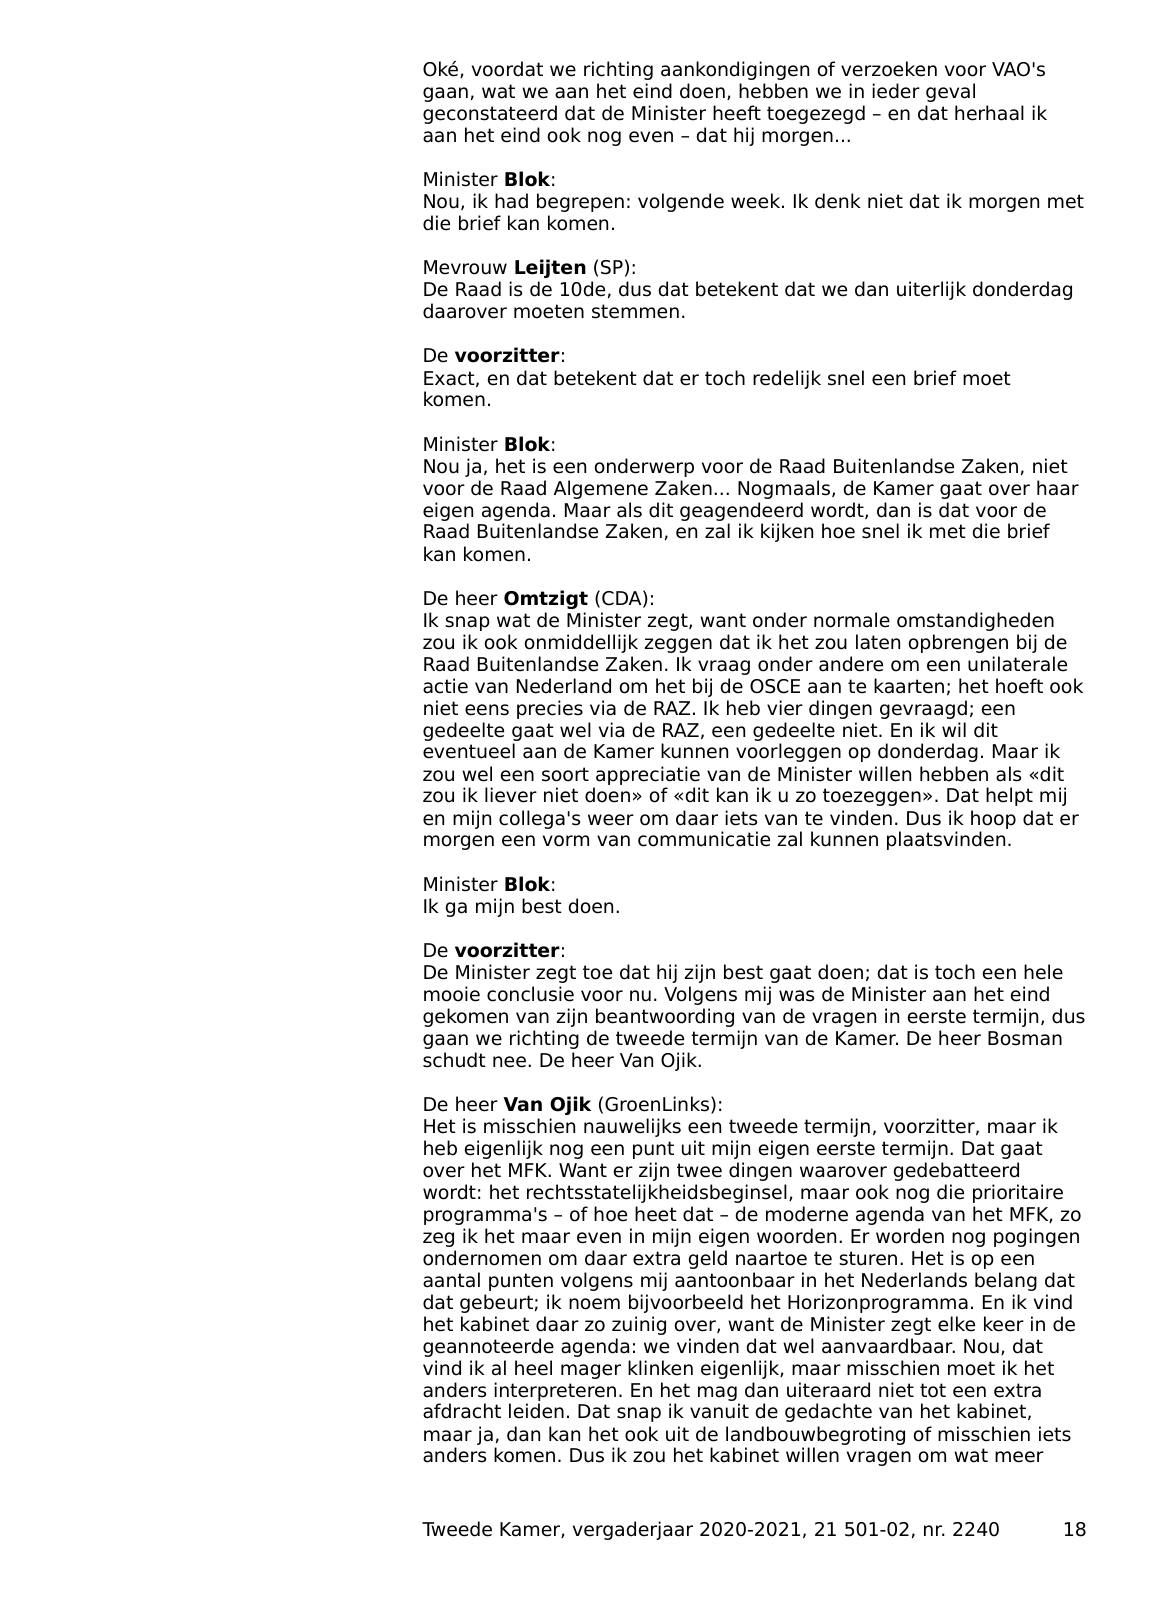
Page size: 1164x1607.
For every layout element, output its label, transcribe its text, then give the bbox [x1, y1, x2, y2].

text Ik ga mijn best doen. [422, 896, 1087, 917]
text De voorzitter: [422, 940, 1087, 962]
text Het is misschien nauwelijks een tweede termijn, voorzitter, maar ik heb eigenlijk nog een punt uit mijn eigen eerste termijn. Dat gaat over het MFK. Want er zijn twee dingen waarover gedebatteerd wordt: het rechtsstatelijkheidsbeginsel, maar ook nog die prioritaire programma's – of hoe heet dat – de moderne agenda van het MFK, zo zeg ik het maar even in mijn eigen woorden. Er worden nog pogingen ondernomen om daar extra geld naartoe te sturen. Het is op een aantal punten volgens mij aantoonbaar in het Nederlands belang dat dat gebeurt; ik noem bijvoorbeeld het Horizonprogramma. En ik vind het kabinet daar zo zuinig over, want de Minister zegt elke keer in de geannoteerde agenda: we vinden dat wel aanvaardbaar. Nou, dat vind ik al heel mager klinken eigenlijk, maar misschien moet ik het anders interpreteren. En het mag dan uiteraard niet tot een extra afdracht leiden. Dat snap ik vanuit de gedachte van het kabinet, maar ja, dan kan het ook uit de landbouwbegroting of misschien iets anders komen. Dus ik zou het kabinet willen vragen om wat meer [422, 1116, 1087, 1467]
text Minister Blok: [422, 873, 1087, 896]
text De heer Van Ojik (GroenLinks): [422, 1094, 1087, 1116]
text Minister Blok: [422, 169, 1087, 191]
text Nou, ik had begrepen: volgende week. Ik denk niet dat ik morgen met die brief kan komen. [422, 191, 1087, 235]
text De Raad is de 10de, dus dat betekent dat we dan uiterlijk donderdag daarover moeten stemmen. [422, 279, 1087, 323]
text Nou ja, het is een onderwerp voor de Raad Buitenlandse Zaken, niet voor de Raad Algemene Zaken... Nogmaals, de Kamer gaat over haar eigen agenda. Maar als dit geagendeerd wordt, dan is dat voor de Raad Buitenlandse Zaken, en zal ik kijken hoe snel ik met die brief kan komen. [422, 456, 1087, 565]
text Oké, voordat we richting aankondigingen of verzoeken voor VAO's gaan, wat we aan het eind doen, hebben we in ieder geval geconstateerd dat de Minister heeft toegezegd – en dat herhaal ik aan het eind ook nog even – dat hij morgen... [422, 59, 1087, 147]
text De heer Omtzigt (CDA): [422, 588, 1087, 609]
text Exact, en dat betekent dat er toch redelijk snel een brief moet komen. [422, 367, 1087, 411]
text Ik snap wat de Minister zegt, want onder normale omstandigheden zou ik ook onmiddellijk zeggen dat ik het zou laten opbrengen bij de Raad Buitenlandse Zaken. Ik vraag onder andere om een unilaterale actie van Nederland om het bij de OSCE aan te kaarten; het hoeft ook niet eens precies via de RAZ. Ik heb vier dingen gevraagd; een gedeelte gaat wel via de RAZ, een gedeelte niet. En ik wil dit eventueel aan de Kamer kunnen voorleggen op donderdag. Maar ik zou wel een soort appreciatie van de Minister willen hebben als «dit zou ik liever niet doen» of «dit kan ik u zo toezeggen». Dat helpt mij en mijn collega's weer om daar iets van te vinden. Dus ik hoop dat er morgen een vorm van communicatie zal kunnen plaatsvinden. [422, 609, 1087, 851]
text Minister Blok: [422, 433, 1087, 456]
text De Minister zegt toe dat hij zijn best gaat doen; dat is toch een hele mooie conclusie voor nu. Volgens mij was de Minister aan het eind gekomen van zijn beantwoording van de vragen in eerste termijn, dus gaan we richting de tweede termijn van de Kamer. De heer Bosman schudt nee. De heer Van Ojik. [422, 962, 1087, 1072]
text Mevrouw Leijten (SP): [422, 257, 1087, 279]
text De voorzitter: [422, 345, 1087, 367]
